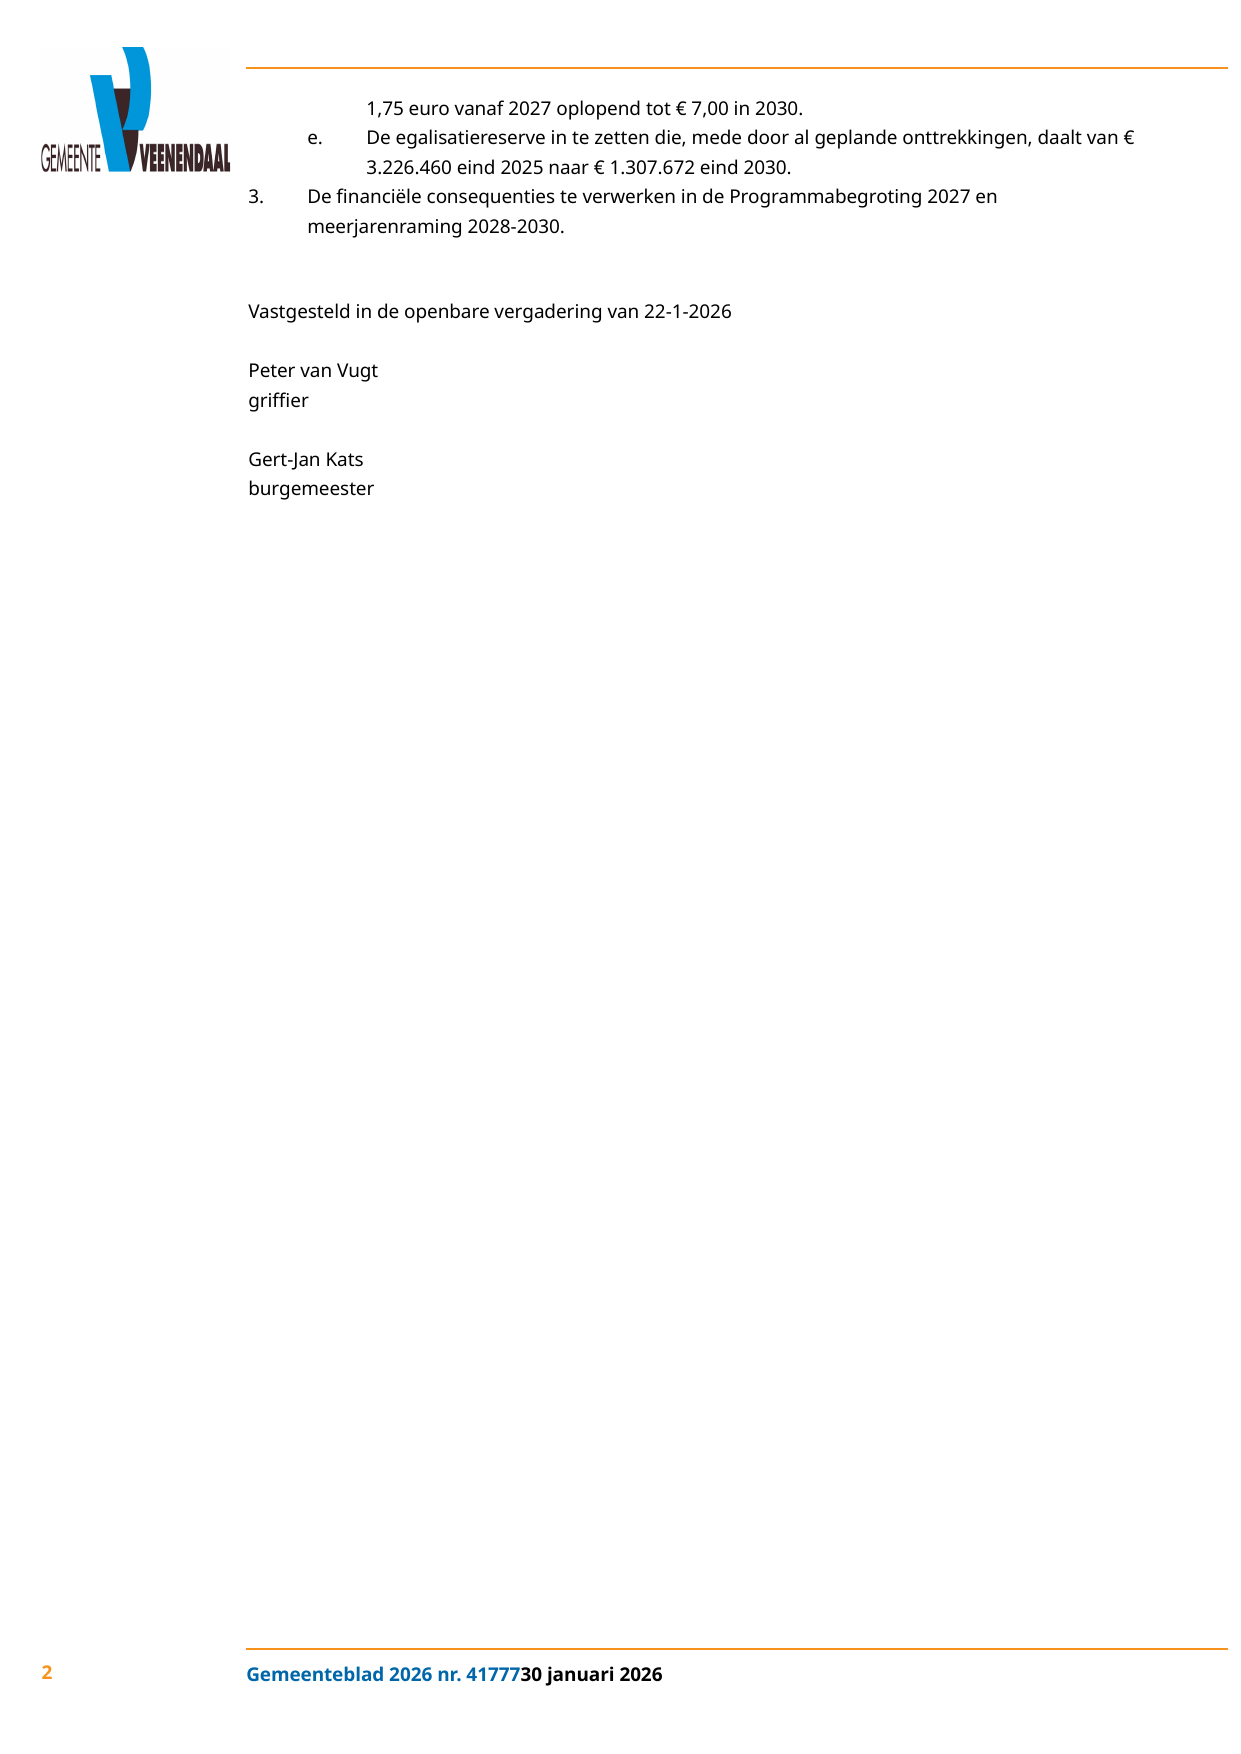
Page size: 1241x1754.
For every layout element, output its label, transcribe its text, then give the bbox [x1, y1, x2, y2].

text Gert-Jan Kats [248, 446, 1152, 472]
text griffier [248, 387, 1152, 412]
list De egalisatiereserve in te zetten die, mede door al geplande onttrekkingen, daalt van € 3.226.460 eind 2025 naar € 1.307.672 eind 2030. [307, 124, 1152, 180]
picture [123, 47, 231, 172]
list De financiële consequenties te verwerken in de Programmabegroting 2027 en meerjarenraming 2028-2030. [248, 183, 1152, 239]
text Vastgesteld in de openbare vergadering van 22-1-2026 [248, 298, 1152, 324]
list 1,75 euro vanaf 2027 oplopend tot € 7,00 in 2030. [307, 95, 1152, 121]
text Peter van Vugt [248, 357, 1152, 383]
text burgemeester [248, 476, 1152, 501]
picture [41, 47, 130, 172]
